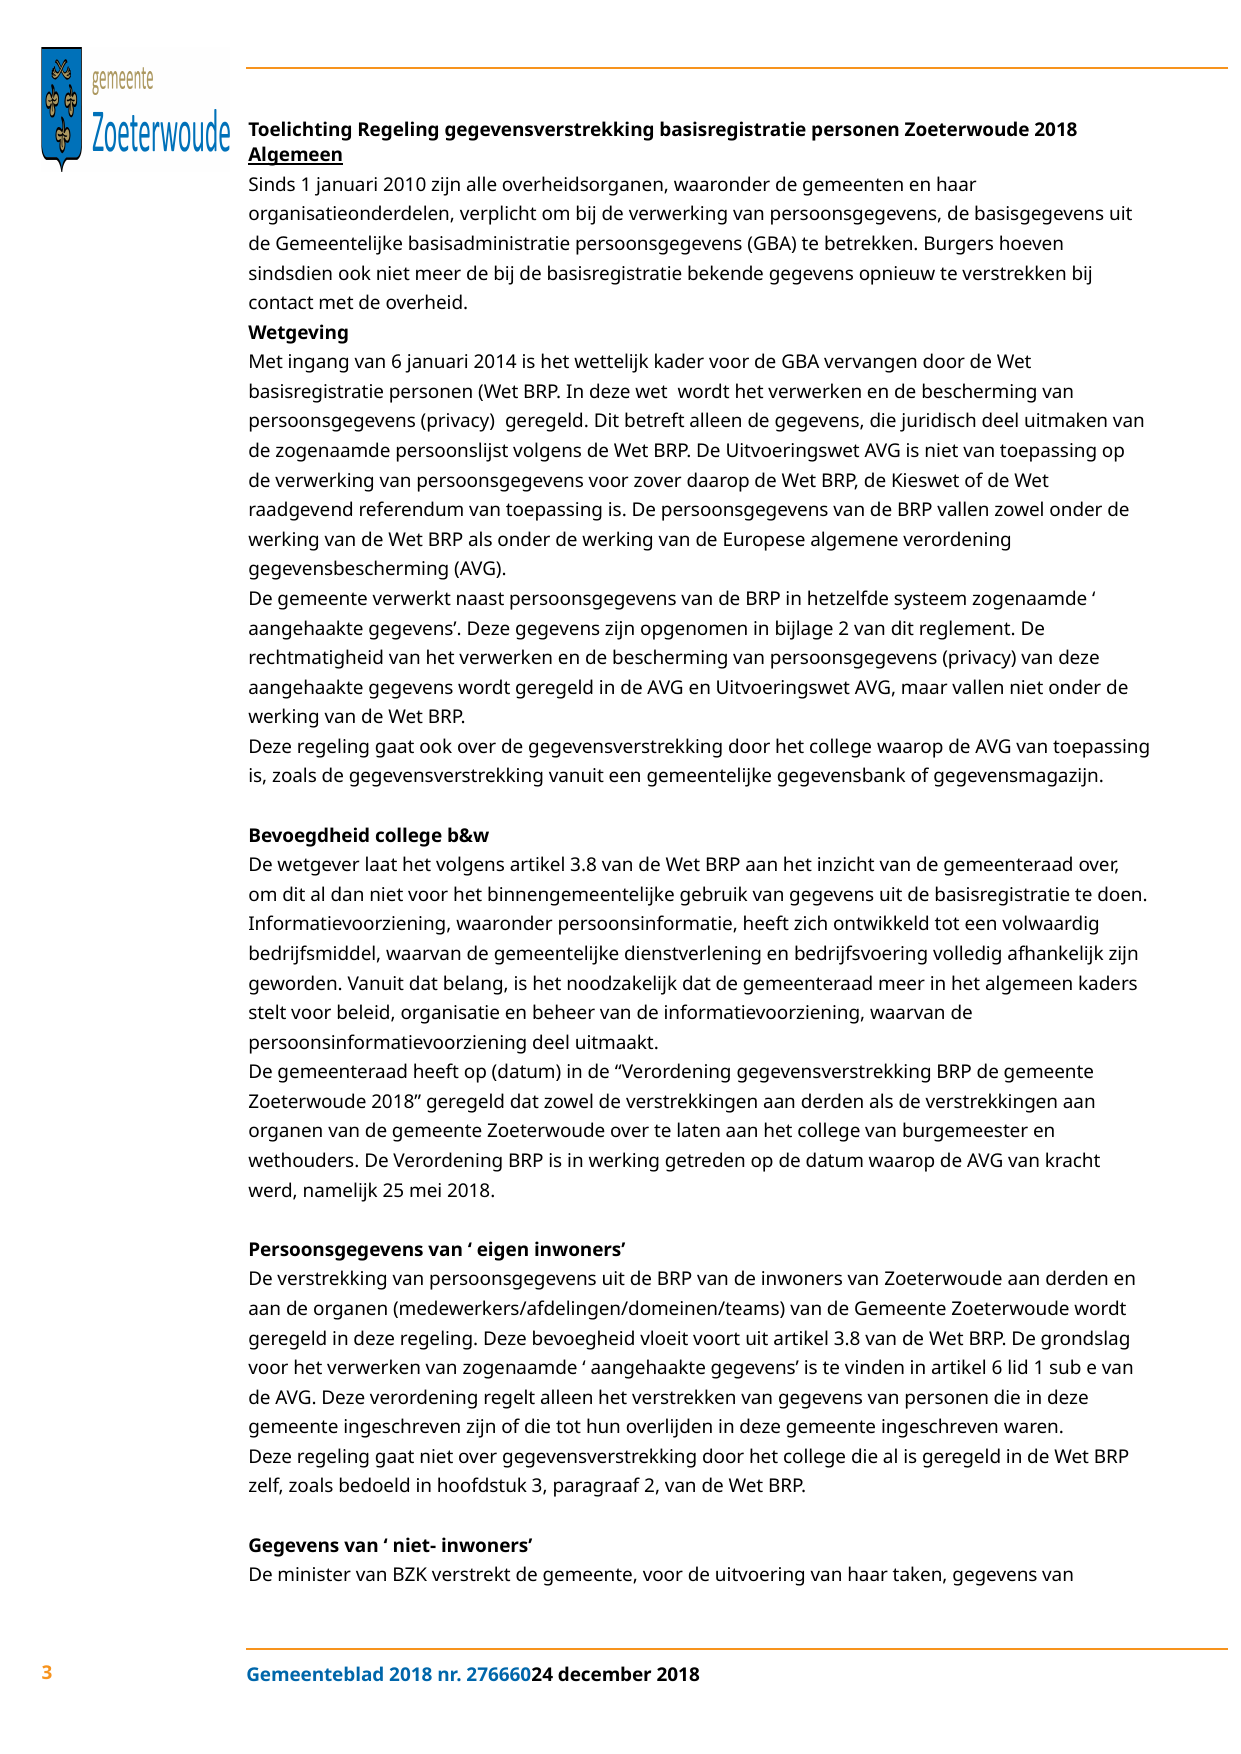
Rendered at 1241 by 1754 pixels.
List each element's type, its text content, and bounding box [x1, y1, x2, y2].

text Bevoegdheid college b&w [248, 822, 1152, 848]
text Persoonsgegevens van ‘ eigen inwoners’ [248, 1236, 1152, 1262]
text De gemeente verwerkt naast persoonsgegevens van de BRP in hetzelfde systeem zogenaamde ‘ aangehaakte gegevens’. Deze gegevens zijn opgenomen in bijlage 2 van dit reglement. De rechtmatigheid van het verwerken en de bescherming van persoonsgegevens (privacy) van deze aangehaakte gegevens wordt geregeld in de AVG en Uitvoeringswet AVG, maar vallen niet onder de werking van de Wet BRP. [248, 585, 1152, 729]
text De verstrekking van persoonsgegevens uit de BRP van de inwoners van Zoeterwoude aan derden en aan de organen (medewerkers/afdelingen/domeinen/teams) van de Gemeente Zoeterwoude wordt geregeld in deze regeling. Deze bevoegheid vloeit voort uit artikel 3.8 van de Wet BRP. De grondslag voor het verwerken van zogenaamde ‘ aangehaakte gegevens’ is te vinden in artikel 6 lid 1 sub e van de AVG. Deze verordening regelt alleen het verstrekken van gegevens van personen die in deze gemeente ingeschreven zijn of die tot hun overlijden in deze gemeente ingeschreven waren. [248, 1266, 1152, 1439]
text Toelichting Regeling gegevensverstrekking basisregistratie personen Zoeterwoude 2018 [248, 116, 1152, 141]
text De minister van BZK verstrekt de gemeente, voor de uitvoering van haar taken, gegevens van [248, 1561, 1152, 1587]
text Gegevens van ‘ niet- inwoners’ [248, 1532, 1152, 1558]
text Wetgeving [248, 319, 1152, 345]
text Met ingang van 6 januari 2014 is het wettelijk kader voor de GBA vervangen door de Wet basisregistratie personen (Wet BRP. In deze wet wordt het verwerken en de bescherming van persoonsgegevens (privacy) geregeld. Dit betreft alleen de gegevens, die juridisch deel uitmaken van de zogenaamde persoonslijst volgens de Wet BRP. De Uitvoeringswet AVG is niet van toepassing op de verwerking van persoonsgegevens voor zover daarop de Wet BRP, de Kieswet of de Wet raadgevend referendum van toepassing is. De persoonsgegevens van de BRP vallen zowel onder de werking van de Wet BRP als onder de werking van de Europese algemene verordening gegevensbescherming (AVG). [248, 348, 1152, 581]
text Deze regeling gaat ook over de gegevensverstrekking door het college waarop de AVG van toepassing is, zoals de gegevensverstrekking vanuit een gemeentelijke gegevensbank of gegevensmagazijn. [248, 733, 1152, 788]
picture [41, 47, 231, 172]
text Algemeen [248, 141, 1152, 167]
text Deze regeling gaat niet over gegevensverstrekking door het college die al is geregeld in de Wet BRP zelf, zoals bedoeld in hoofdstuk 3, paragraaf 2, van de Wet BRP. [248, 1443, 1152, 1498]
text De gemeenteraad heeft op (datum) in de “Verordening gegevensverstrekking BRP de gemeente Zoeterwoude 2018” geregeld dat zowel de verstrekkingen aan derden als de verstrekkingen aan organen van de gemeente Zoeterwoude over te laten aan het college van burgemeester en wethouders. De Verordening BRP is in werking getreden op de datum waarop de AVG van kracht werd, namelijk 25 mei 2018. [248, 1058, 1152, 1203]
text De wetgever laat het volgens artikel 3.8 van de Wet BRP aan het inzicht van de gemeenteraad over, om dit al dan niet voor het binnengemeentelijke gebruik van gegevens uit de basisregistratie te doen. Informatievoorziening, waaronder persoonsinformatie, heeft zich ontwikkeld tot een volwaardig bedrijfsmiddel, waarvan de gemeentelijke dienstverlening en bedrijfsvoering volledig afhankelijk zijn geworden. Vanuit dat belang, is het noodzakelijk dat de gemeenteraad meer in het algemeen kaders stelt voor beleid, organisatie en beheer van de informatievoorziening, waarvan de persoonsinformatievoorziening deel uitmaakt. [248, 851, 1152, 1055]
text Sinds 1 januari 2010 zijn alle overheidsorganen, waaronder de gemeenten en haar organisatieonderdelen, verplicht om bij de verwerking van persoonsgegevens, de basisgegevens uit de Gemeentelijke basisadministratie persoonsgegevens (GBA) te betrekken. Burgers hoeven sindsdien ook niet meer de bij de basisregistratie bekende gegevens opnieuw te verstrekken bij contact met de overheid. [248, 171, 1152, 315]
